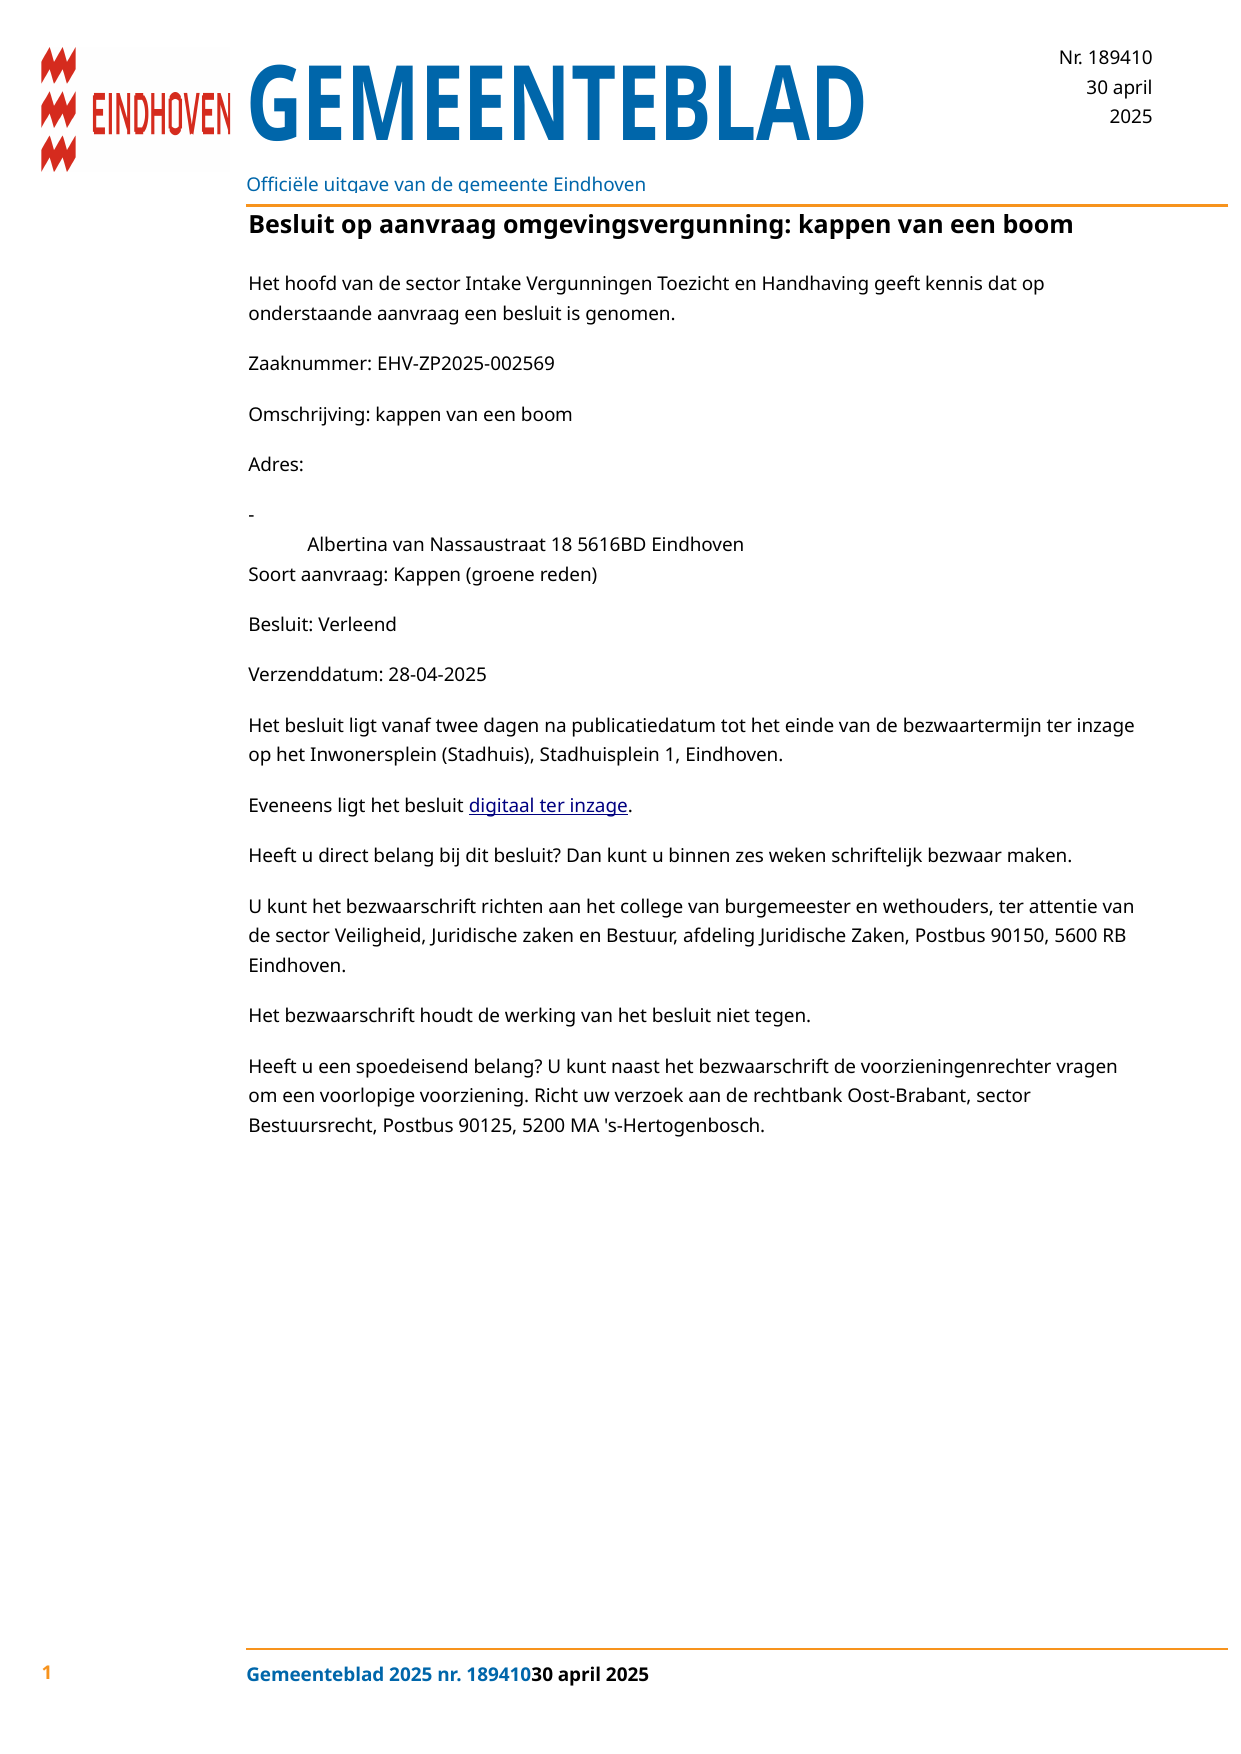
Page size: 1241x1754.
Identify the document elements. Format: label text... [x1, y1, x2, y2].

text Heeft u direct belang bij dit besluit? Dan kunt u binnen zes weken schriftelijk bezwaar maken. [248, 842, 1152, 868]
picture [41, 47, 231, 172]
text Eveneens ligt het besluit digitaal ter inzage. [248, 792, 1152, 818]
text Het besluit ligt vanaf twee dagen na publicatiedatum tot het einde van de bezwaartermijn ter inzage op het Inwonersplein (Stadhuis), Stadhuisplein 1, Eindhoven. [248, 712, 1152, 767]
text Besluit: Verleend [248, 611, 1152, 637]
text Omschrijving: kappen van een boom [248, 401, 1152, 426]
text Soort aanvraag: Kappen (groene reden) [248, 561, 1152, 586]
text Verzenddatum: 28-04-2025 [248, 662, 1152, 687]
text Adres: [248, 451, 1152, 477]
text Besluit op aanvraag omgevingsvergunning: kappen van een boom [248, 207, 1152, 241]
text Zaaknummer: EHV-ZP2025-002569 [248, 350, 1152, 376]
text Heeft u een spoedeisend belang? U kunt naast het bezwaarschrift de voorzieningenrechter vragen om een voorlopige voorziening. Richt uw verzoek aan de rechtbank Oost-Brabant, sector Bestuursrecht, Postbus 90125, 5200 MA 's-Hertogenbosch. [248, 1053, 1152, 1138]
text U kunt het bezwaarschrift richten aan het college van burgemeester en wethouders, ter attentie van de sector Veiligheid, Juridische zaken en Bestuur, afdeling Juridische Zaken, Postbus 90150, 5600 RB Eindhoven. [248, 893, 1152, 978]
text Het hoofd van de sector Intake Vergunningen Toezicht en Handhaving geeft kennis dat op onderstaande aanvraag een besluit is genomen. [248, 270, 1152, 326]
text Het bezwaarschrift houdt de werking van het besluit niet tegen. [248, 1002, 1152, 1028]
list Albertina van Nassaustraat 18 5616BD Eindhoven [248, 531, 1152, 557]
